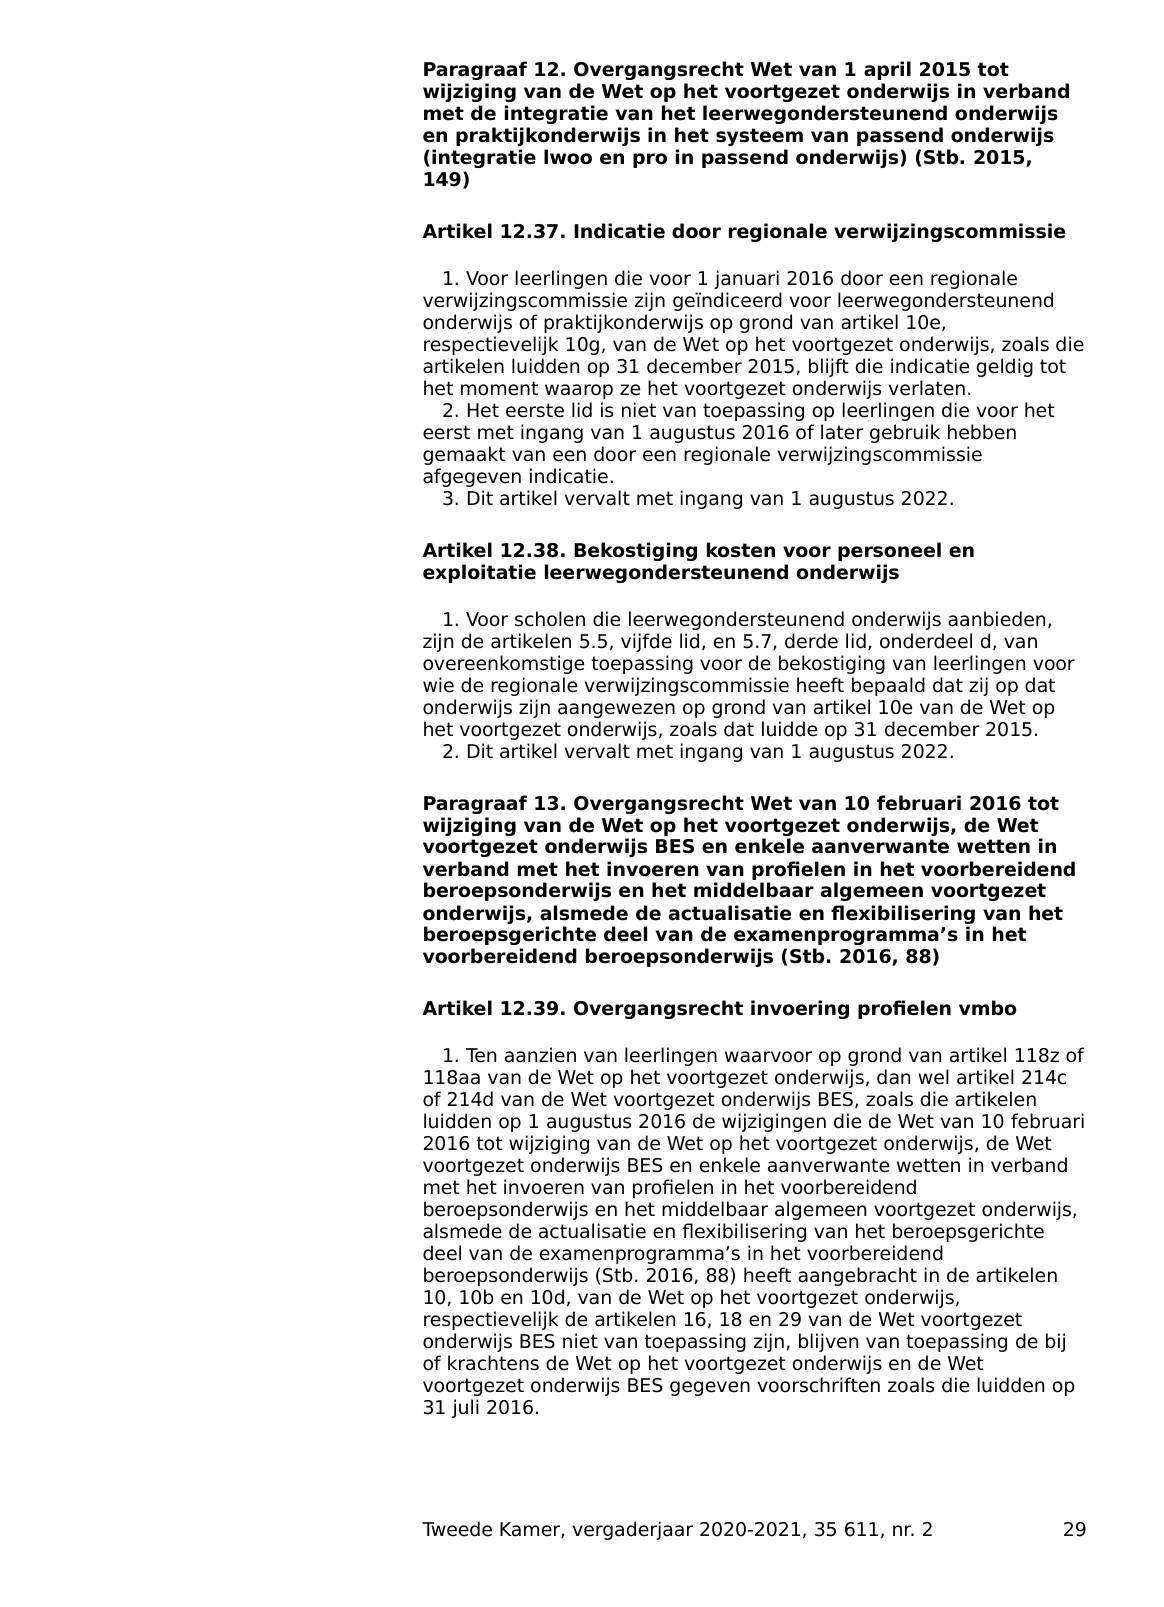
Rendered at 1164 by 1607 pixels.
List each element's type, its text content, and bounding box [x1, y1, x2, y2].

subtitle Artikel 12.39. Overgangsrecht invoering profielen vmbo [422, 998, 1087, 1020]
text 1. Voor scholen die leerwegondersteunend onderwijs aanbieden, zijn de artikelen 5.5, vijfde lid, en 5.7, derde lid, onderdeel d, van overeenkomstige toepassing voor de bekostiging van leerlingen voor wie de regionale verwijzingscommissie heeft bepaald dat zij op dat onderwijs zijn aangewezen op grond van artikel 10e van de Wet op het voortgezet onderwijs, zoals dat luidde op 31 december 2015. [422, 609, 1087, 741]
text 1. Ten aanzien van leerlingen waarvoor op grond van artikel 118z of 118aa van de Wet op het voortgezet onderwijs, dan wel artikel 214c of 214d van de Wet voortgezet onderwijs BES, zoals die artikelen luidden op 1 augustus 2016 de wijzigingen die de Wet van 10 februari 2016 tot wijziging van de Wet op het voortgezet onderwijs, de Wet voortgezet onderwijs BES en enkele aanverwante wetten in verband met het invoeren van profielen in het voorbereidend beroepsonderwijs en het middelbaar algemeen voortgezet onderwijs, alsmede de actualisatie en flexibilisering van het beroepsgerichte deel van de examenprogramma’s in het voorbereidend beroepsonderwijs (Stb. 2016, 88) heeft aangebracht in de artikelen 10, 10b en 10d, van de Wet op het voortgezet onderwijs, respectievelijk de artikelen 16, 18 en 29 van de Wet voortgezet onderwijs BES niet van toepassing zijn, blijven van toepassing de bij of krachtens de Wet op het voortgezet onderwijs en de Wet voortgezet onderwijs BES gegeven voorschriften zoals die luidden op 31 juli 2016. [422, 1045, 1087, 1419]
subtitle Artikel 12.37. Indicatie door regionale verwijzingscommissie [422, 221, 1087, 243]
text 3. Dit artikel vervalt met ingang van 1 augustus 2022. [422, 488, 1087, 510]
subtitle Artikel 12.38. Bekostiging kosten voor personeel en exploitatie leerwegondersteunend onderwijs [422, 540, 1087, 584]
text 2. Het eerste lid is niet van toepassing op leerlingen die voor het eerst met ingang van 1 augustus 2016 of later gebruik hebben gemaakt van een door een regionale verwijzingscommissie afgegeven indicatie. [422, 400, 1087, 488]
subtitle Paragraaf 13. Overgangsrecht Wet van 10 februari 2016 tot wijziging van de Wet op het voortgezet onderwijs, de Wet voortgezet onderwijs BES en enkele aanverwante wetten in verband met het invoeren van profielen in het voorbereidend beroepsonderwijs en het middelbaar algemeen voortgezet onderwijs, alsmede de actualisatie en flexibilisering van het beroepsgerichte deel van de examenprogramma’s in het voorbereidend beroepsonderwijs (Stb. 2016, 88) [422, 792, 1087, 968]
text 1. Voor leerlingen die voor 1 januari 2016 door een regionale verwijzingscommissie zijn geïndiceerd voor leerwegondersteunend onderwijs of praktijkonderwijs op grond van artikel 10e, respectievelijk 10g, van de Wet op het voortgezet onderwijs, zoals die artikelen luidden op 31 december 2015, blijft die indicatie geldig tot het moment waarop ze het voortgezet onderwijs verlaten. [422, 268, 1087, 400]
subtitle Paragraaf 12. Overgangsrecht Wet van 1 april 2015 tot wijziging van de Wet op het voortgezet onderwijs in verband met de integratie van het leerwegondersteunend onderwijs en praktijkonderwijs in het systeem van passend onderwijs (integratie lwoo en pro in passend onderwijs) (Stb. 2015, 149) [422, 59, 1087, 191]
text 2. Dit artikel vervalt met ingang van 1 augustus 2022. [422, 741, 1087, 762]
